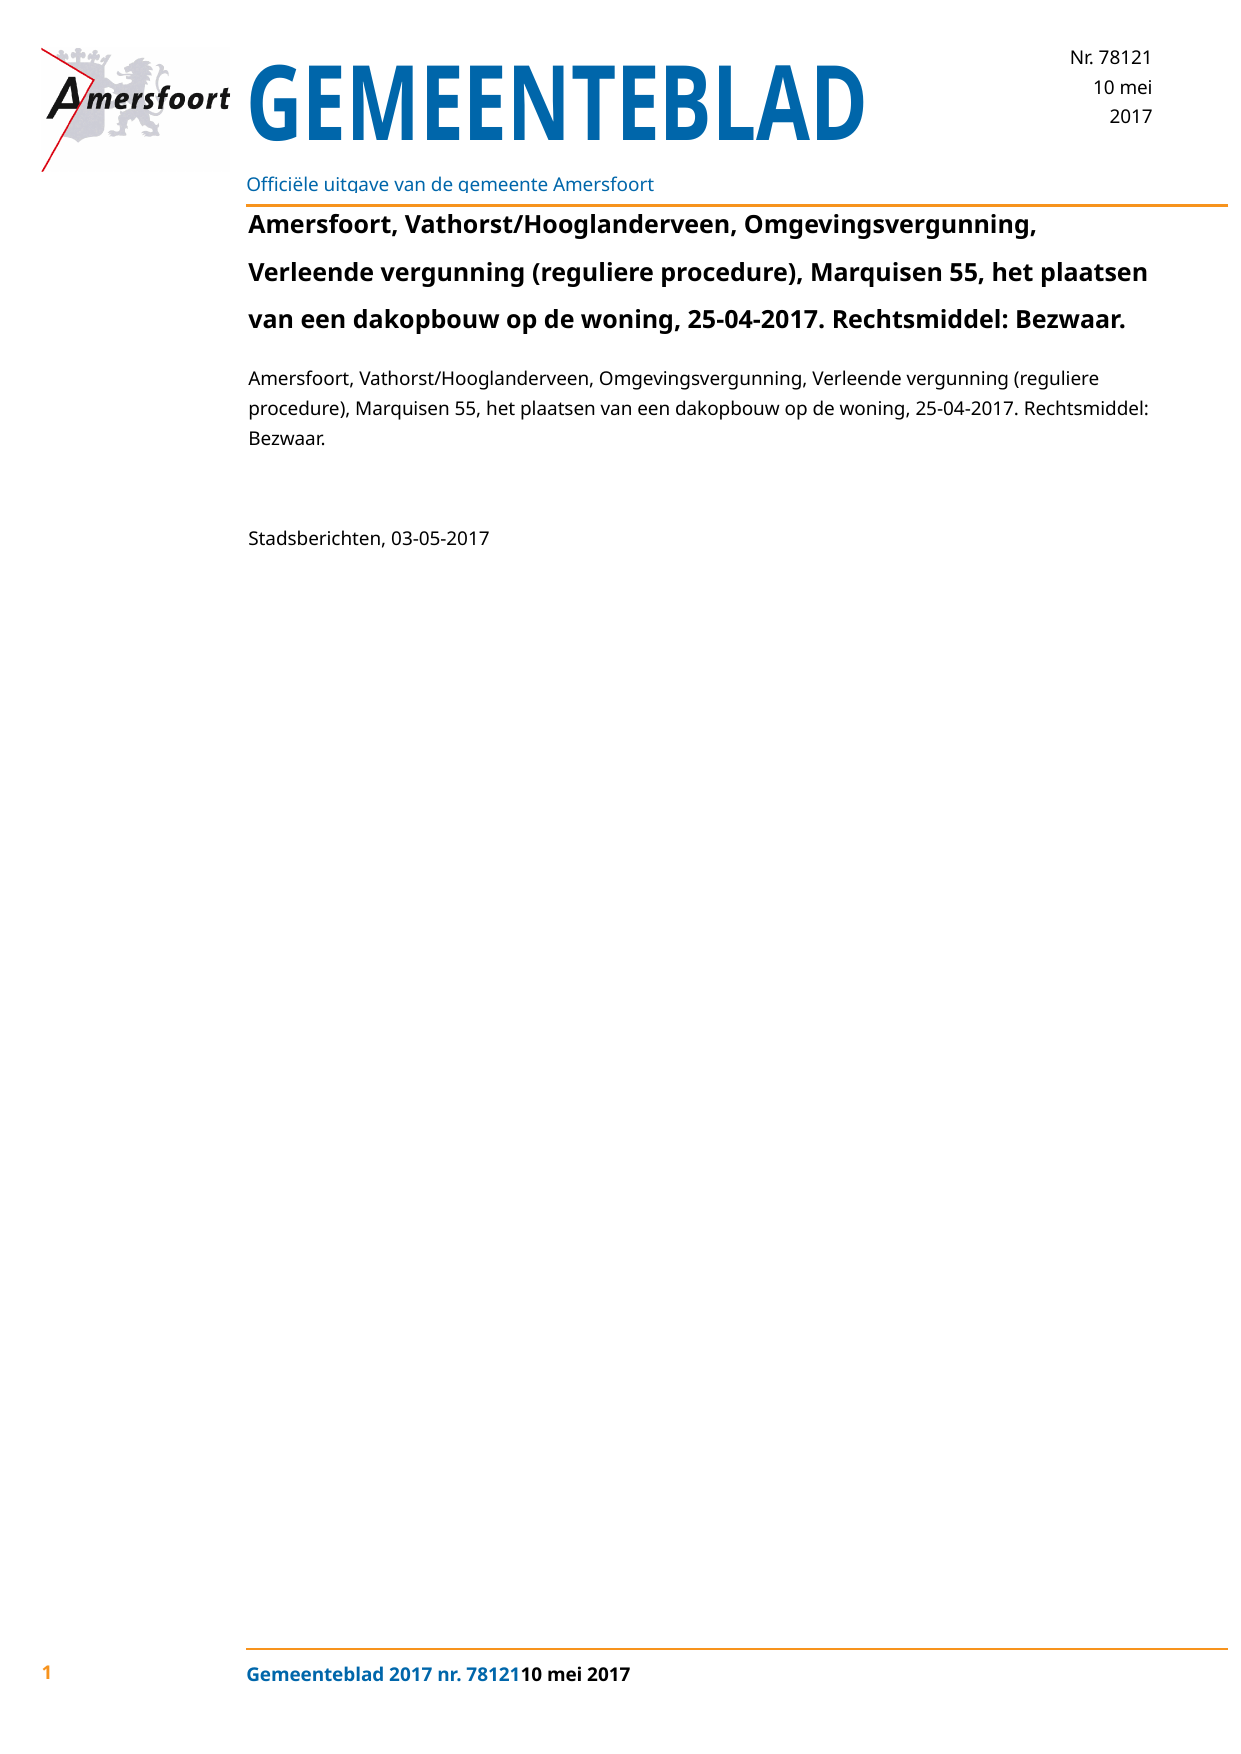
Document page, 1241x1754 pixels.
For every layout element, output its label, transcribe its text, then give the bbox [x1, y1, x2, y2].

picture [41, 47, 231, 172]
text Stadsberichten, 03-05-2017 [248, 526, 1152, 551]
text Amersfoort, Vathorst/Hooglanderveen, Omgevingsvergunning, Verleende vergunning (reguliere procedure), Marquisen 55, het plaatsen van een dakopbouw op de woning, 25-04-2017. Rechtsmiddel: Bezwaar. [248, 207, 1152, 336]
text Amersfoort, Vathorst/Hooglanderveen, Omgevingsvergunning, Verleende vergunning (reguliere procedure), Marquisen 55, het plaatsen van een dakopbouw op de woning, 25-04-2017. Rechtsmiddel: Bezwaar. [248, 366, 1152, 450]
